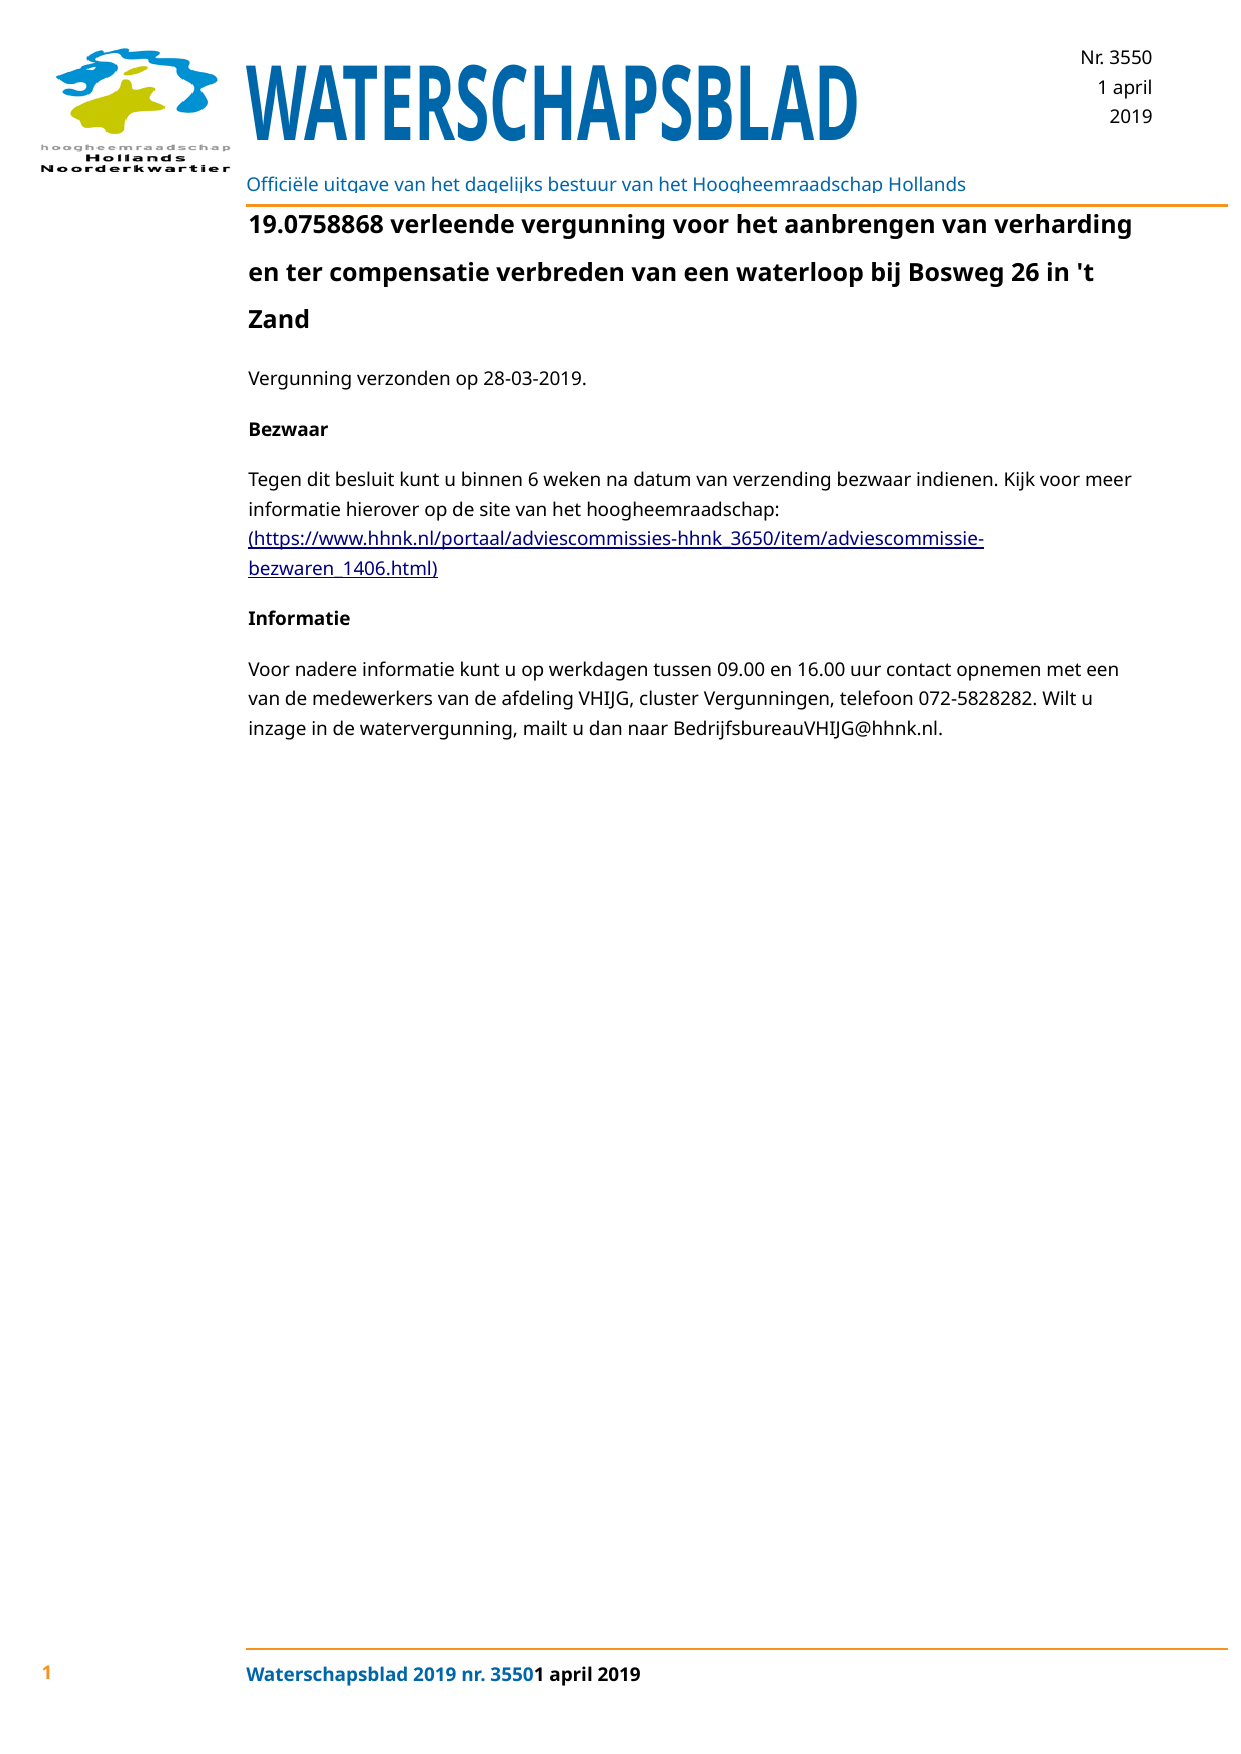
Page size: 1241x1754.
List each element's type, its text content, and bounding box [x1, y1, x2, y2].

text Informatie [248, 606, 1152, 631]
picture [41, 47, 231, 172]
text Vergunning verzonden op 28-03-2019. [248, 366, 1152, 391]
text 19.0758868 verleende vergunning voor het aanbrengen van verharding en ter compensatie verbreden van een waterloop bij Bosweg 26 in 't Zand [248, 207, 1152, 336]
text Tegen dit besluit kunt u binnen 6 weken na datum van verzending bezwaar indienen. Kijk voor meer informatie hierover op de site van het hoogheemraadschap: (https://www.hhnk.nl/portaal/adviescommissies-hhnk_3650/item/adviescommissie-bezwaren_1406.html) [248, 466, 1152, 581]
text Bezwaar [248, 416, 1152, 442]
text Voor nadere informatie kunt u op werkdagen tussen 09.00 en 16.00 uur contact opnemen met een van de medewerkers van de afdeling VHIJG, cluster Vergunningen, telefoon 072-5828282. Wilt u inzage in de watervergunning, mailt u dan naar BedrijfsbureauVHIJG@hhnk.nl. [248, 656, 1152, 741]
